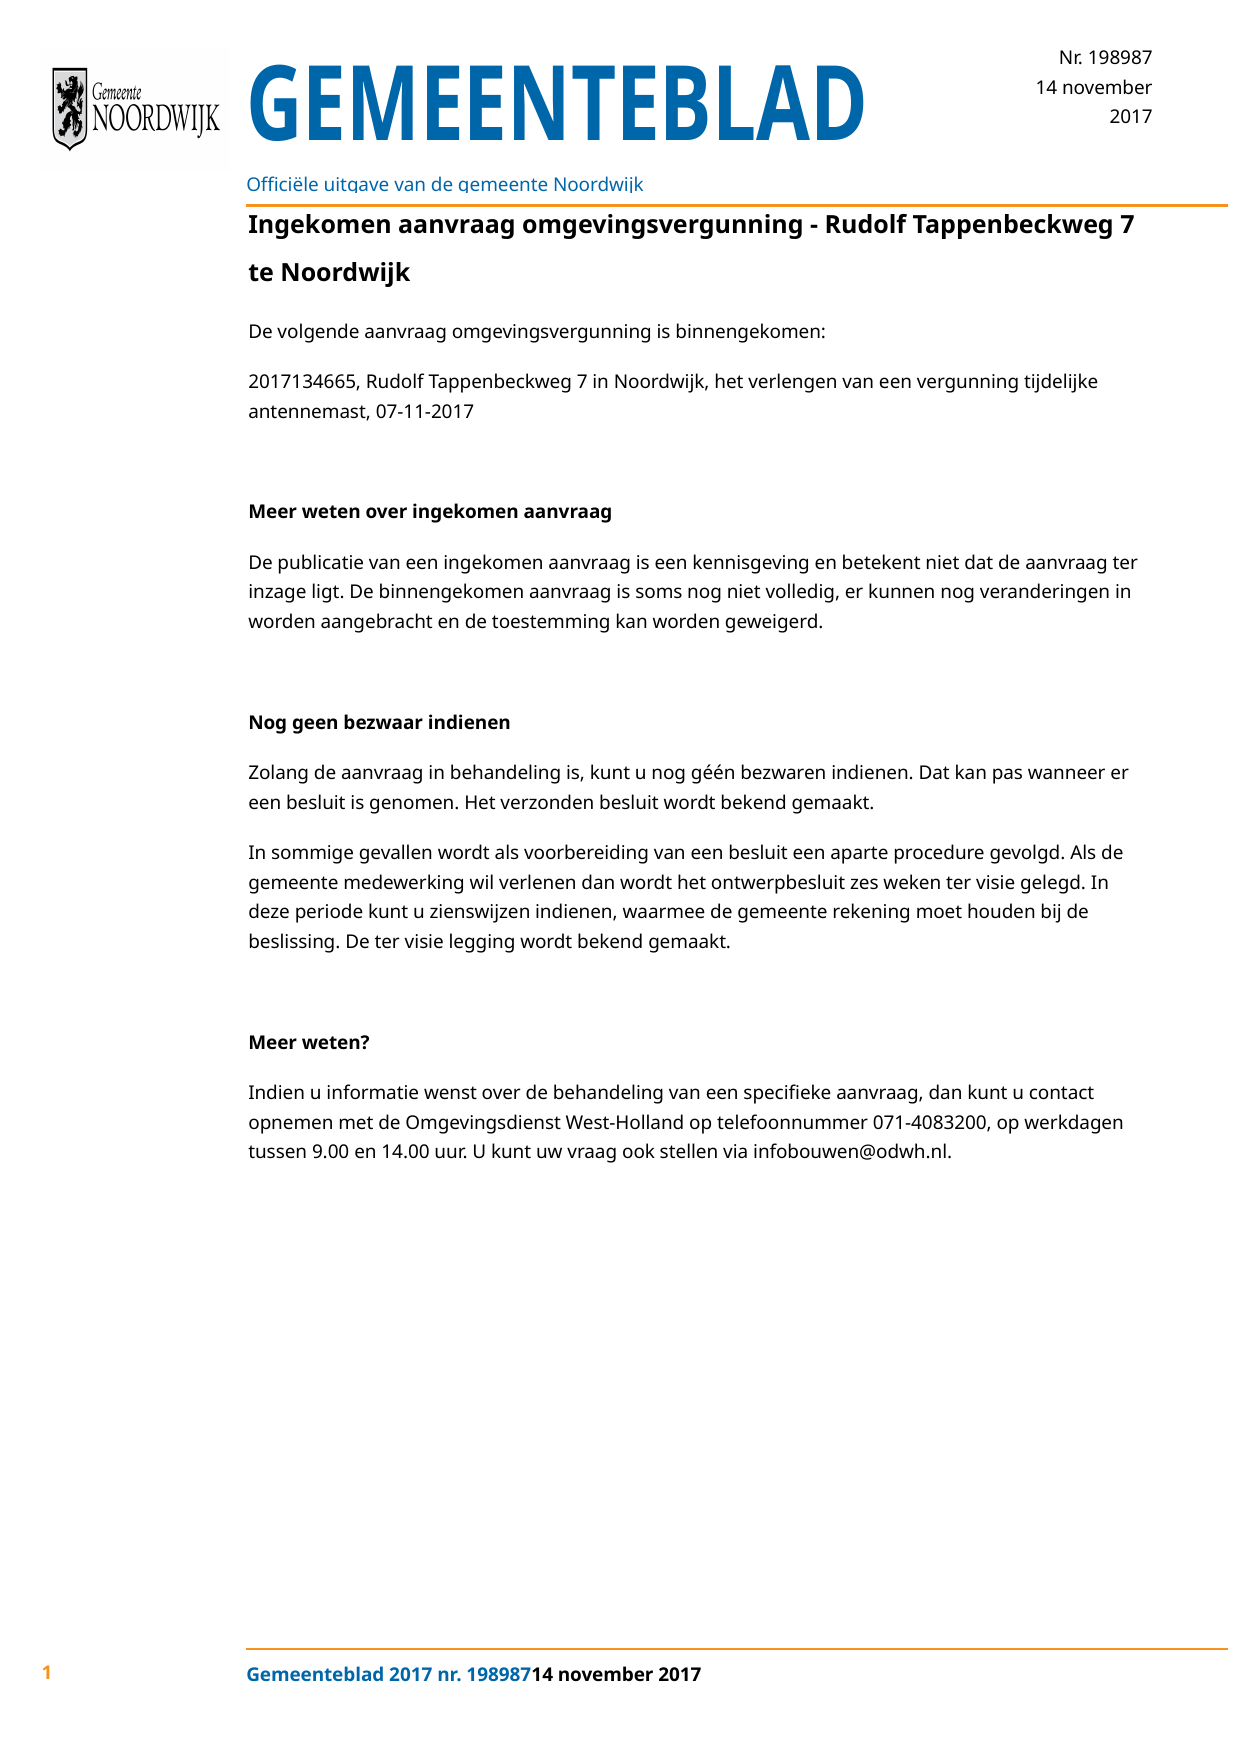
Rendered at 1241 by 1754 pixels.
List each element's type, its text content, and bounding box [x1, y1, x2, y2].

text 2017134665, Rudolf Tappenbeckweg 7 in Noordwijk, het verlengen van een vergunning tijdelijke antennemast, 07-11-2017 [248, 368, 1152, 424]
text De volgende aanvraag omgevingsvergunning is binnengekomen: [248, 318, 1152, 344]
text De publicatie van een ingekomen aanvraag is een kennisgeving en betekent niet dat de aanvraag ter inzage ligt. De binnengekomen aanvraag is soms nog niet volledig, er kunnen nog veranderingen in worden aangebracht en de toestemming kan worden geweigerd. [248, 549, 1152, 634]
text Ingekomen aanvraag omgevingsvergunning - Rudolf Tappenbeckweg 7 te Noordwijk [248, 207, 1152, 288]
picture [41, 47, 231, 172]
text Indien u informatie wenst over de behandeling van een specifieke aanvraag, dan kunt u contact opnemen met de Omgevingsdienst West-Holland op telefoonnummer 071-4083200, op werkdagen tussen 9.00 en 14.00 uur. U kunt uw vraag ook stellen via infobouwen@odwh.nl. [248, 1079, 1152, 1164]
text Nog geen bezwaar indienen [248, 709, 1152, 735]
text Meer weten over ingekomen aanvraag [248, 499, 1152, 524]
text Zolang de aanvraag in behandeling is, kunt u nog géén bezwaren indienen. Dat kan pas wanneer er een besluit is genomen. Het verzonden besluit wordt bekend gemaakt. [248, 759, 1152, 815]
text Meer weten? [248, 1029, 1152, 1055]
text In sommige gevallen wordt als voorbereiding van een besluit een aparte procedure gevolgd. Als de gemeente medewerking wil verlenen dan wordt het ontwerpbesluit zes weken ter visie gelegd. In deze periode kunt u zienswijzen indienen, waarmee de gemeente rekening moet houden bij de beslissing. De ter visie legging wordt bekend gemaakt. [248, 839, 1152, 954]
